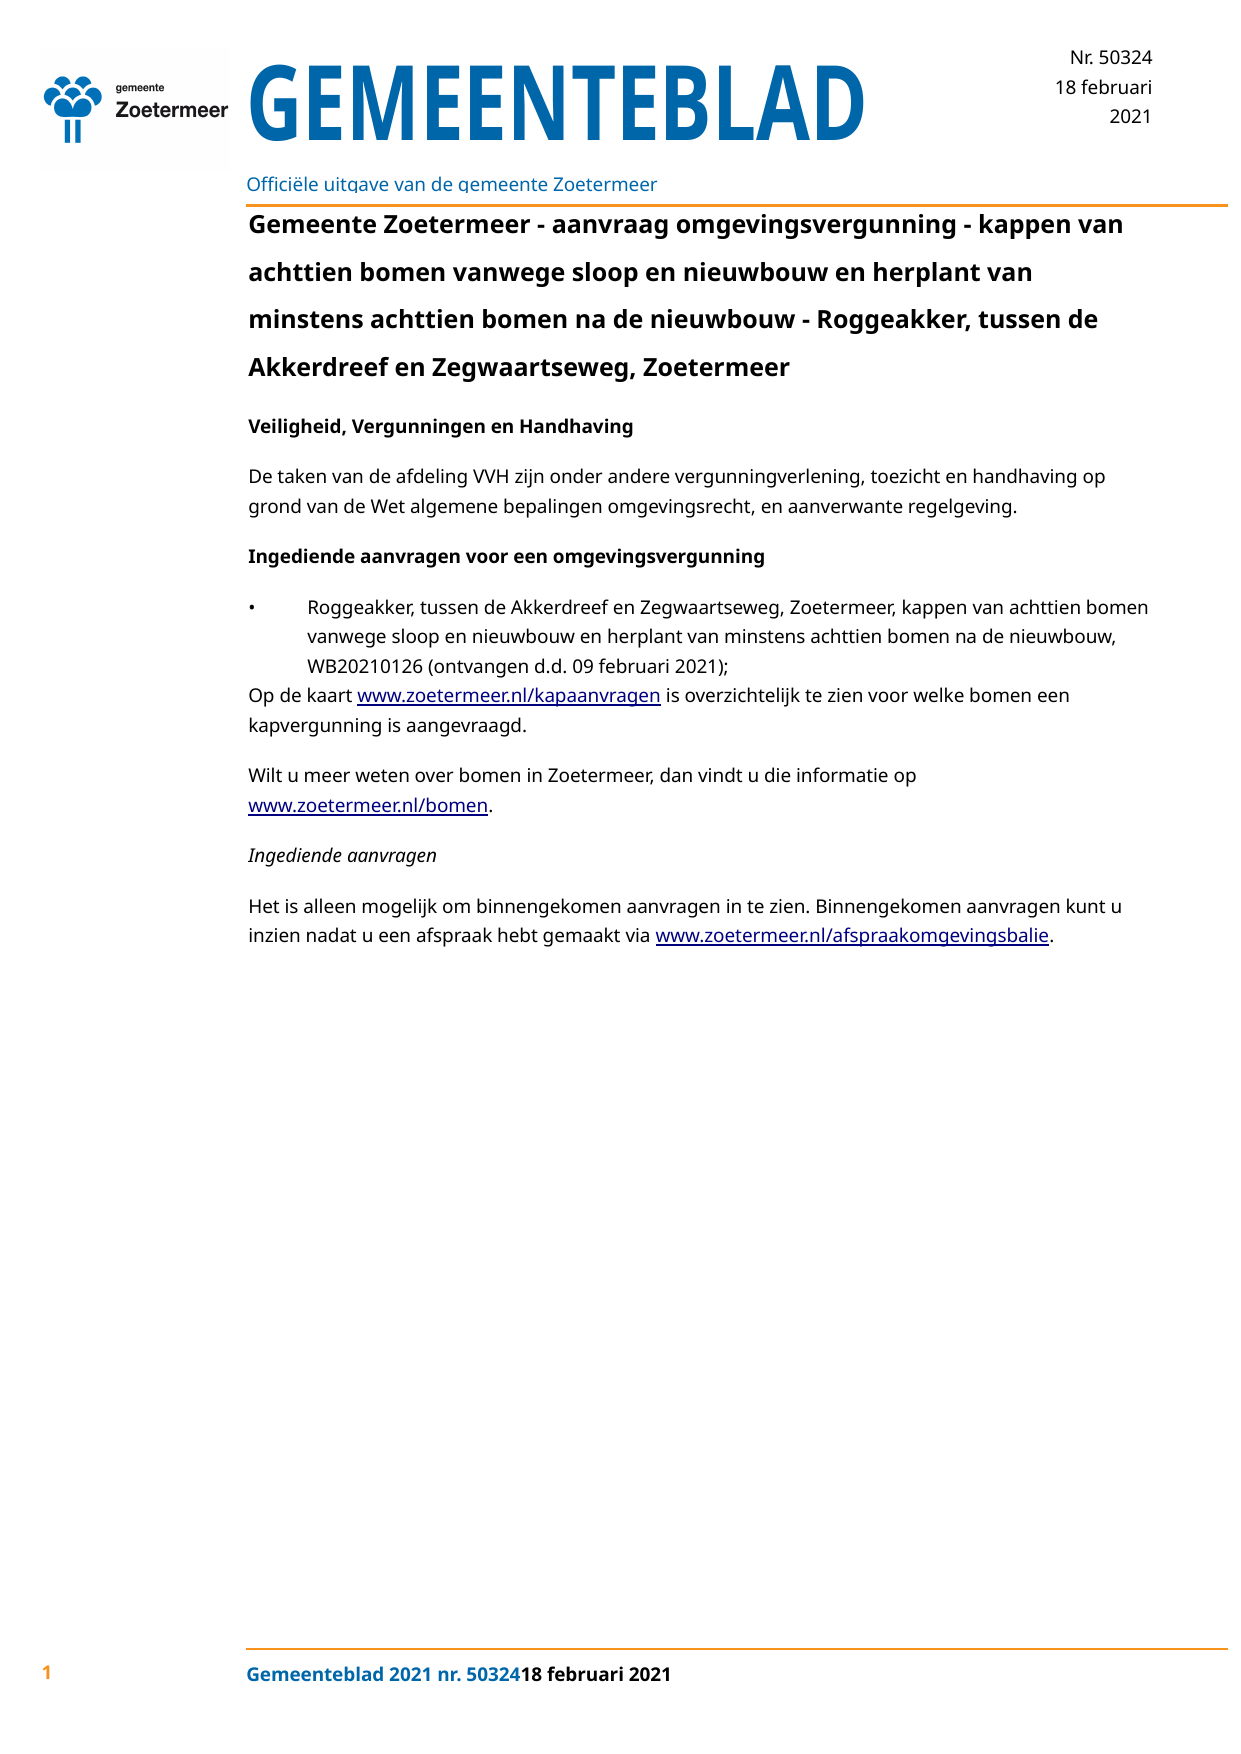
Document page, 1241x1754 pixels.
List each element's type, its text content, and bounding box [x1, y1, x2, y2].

text Het is alleen mogelijk om binnengekomen aanvragen in te zien. Binnengekomen aanvragen kunt u inzien nadat u een afspraak hebt gemaakt via www.zoetermeer.nl/afspraakomgevingsbalie. [248, 893, 1152, 948]
text Gemeente Zoetermeer - aanvraag omgevingsvergunning - kappen van achttien bomen vanwege sloop en nieuwbouw en herplant van minstens achttien bomen na de nieuwbouw - Roggeakker, tussen de Akkerdreef en Zegwaartseweg, Zoetermeer [248, 207, 1152, 384]
text Ingediende aanvragen voor een omgevingsvergunning [248, 543, 1152, 569]
text Op de kaart www.zoetermeer.nl/kapaanvragen is overzichtelijk te zien voor welke bomen een kapvergunning is aangevraagd. [248, 683, 1152, 738]
text Wilt u meer weten over bomen in Zoetermeer, dan vindt u die informatie op www.zoetermeer.nl/bomen. [248, 763, 1152, 818]
picture [41, 47, 231, 172]
text De taken van de afdeling VVH zijn onder andere vergunningverlening, toezicht en handhaving op grond van de Wet algemene bepalingen omgevingsrecht, en aanverwante regelgeving. [248, 463, 1152, 519]
text Ingediende aanvragen [248, 843, 1152, 868]
text Veiligheid, Vergunningen en Handhaving [248, 413, 1152, 439]
list Roggeakker, tussen de Akkerdreef en Zegwaartseweg, Zoetermeer, kappen van achttien bomen vanwege sloop en nieuwbouw en herplant van minstens achttien bomen na de nieuwbouw, WB20210126 (ontvangen d.d. 09 februari 2021); [248, 594, 1152, 679]
